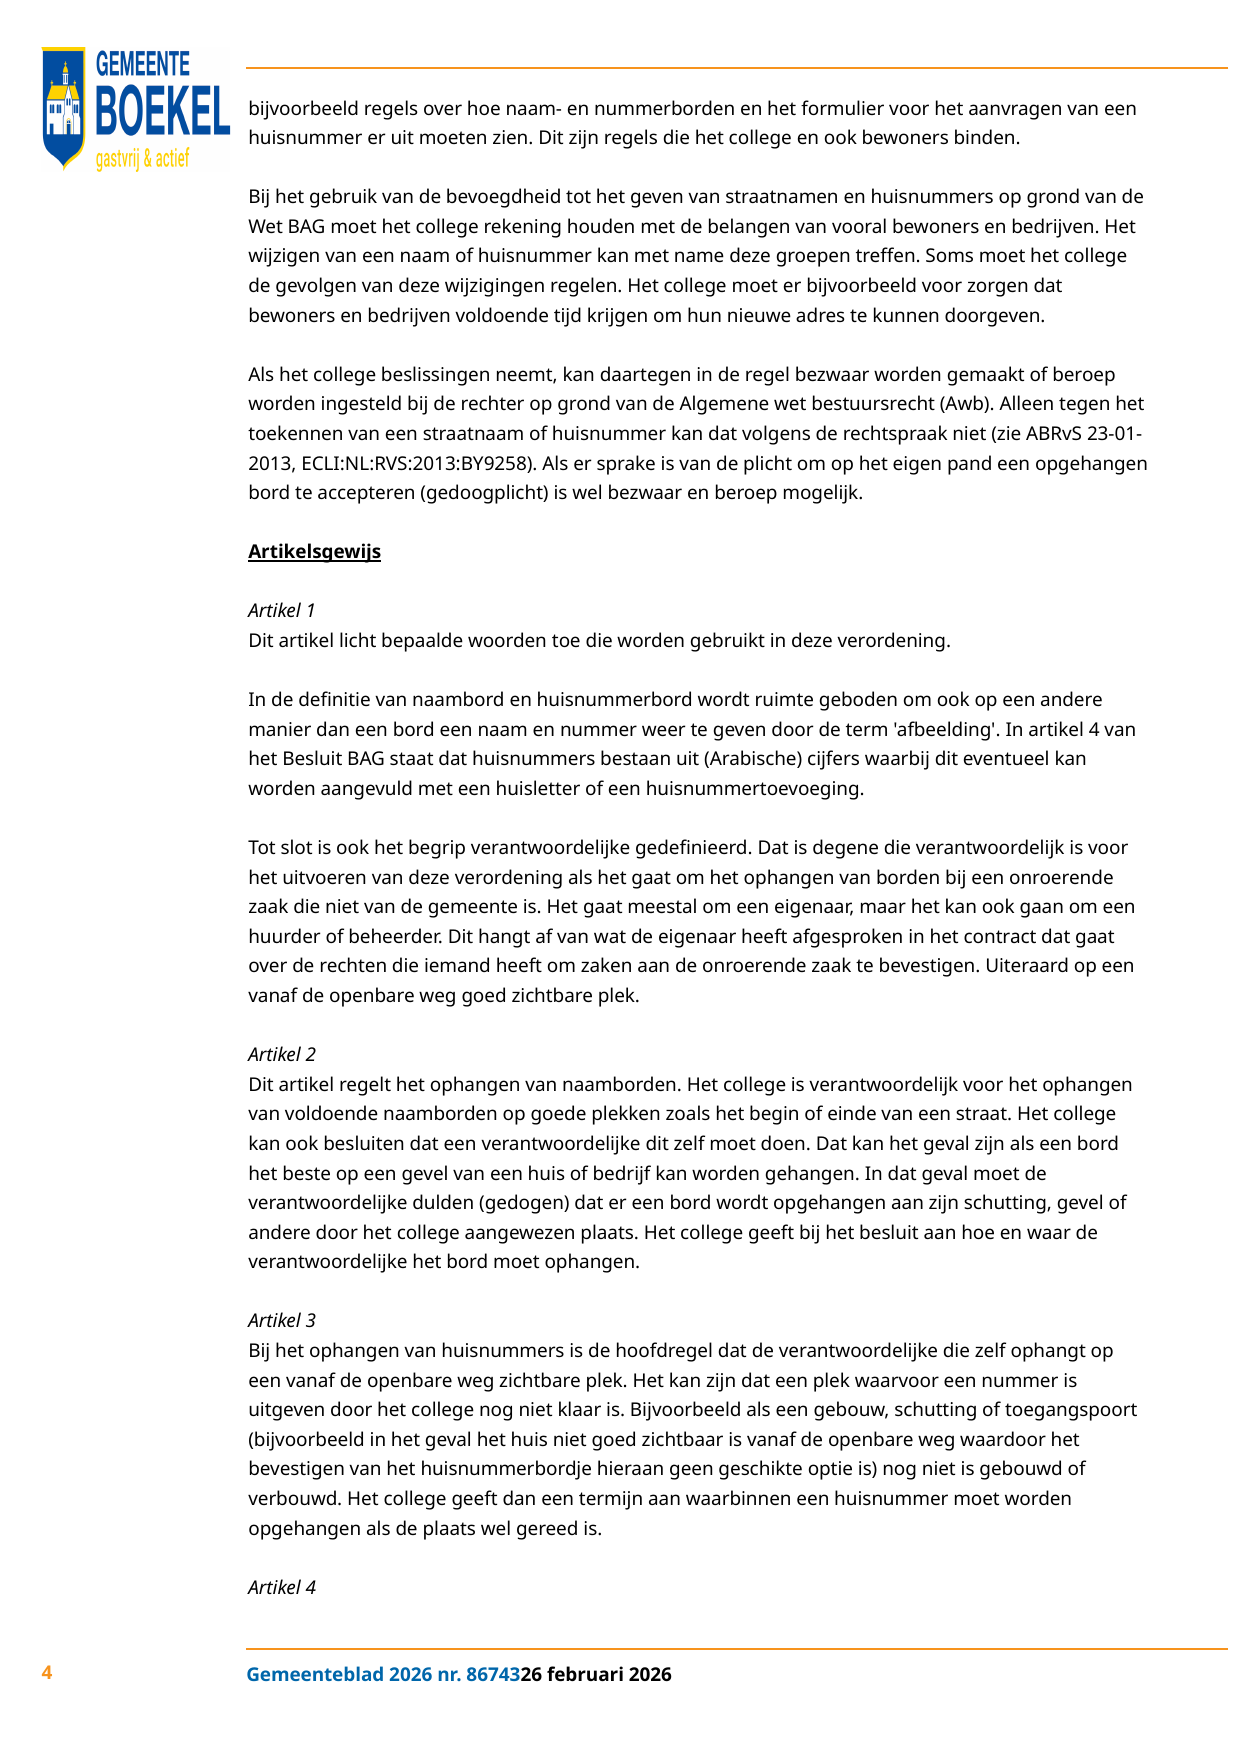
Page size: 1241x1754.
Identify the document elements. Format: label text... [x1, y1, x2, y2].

text Artikel 2 [248, 1041, 1152, 1067]
text Artikel 4 [248, 1574, 1152, 1600]
text In de definitie van naambord en huisnummerbord wordt ruimte geboden om ook op een andere manier dan een bord een naam en nummer weer te geven door de term 'afbeelding'. In artikel 4 van het Besluit BAG staat dat huisnummers bestaan uit (Arabische) cijfers waarbij dit eventueel kan worden aangevuld met een huisletter of een huisnummertoevoeging. [248, 686, 1152, 801]
text Tot slot is ook het begrip verantwoordelijke gedefinieerd. Dat is degene die verantwoordelijk is voor het uitvoeren van deze verordening als het gaat om het ophangen van borden bij een onroerende zaak die niet van de gemeente is. Het gaat meestal om een eigenaar, maar het kan ook gaan om een huurder of beheerder. Dit hangt af van wat de eigenaar heeft afgesproken in het contract dat gaat over de rechten die iemand heeft om zaken aan de onroerende zaak te bevestigen. Uiteraard op een vanaf de openbare weg goed zichtbare plek. [248, 834, 1152, 1008]
text Dit artikel licht bepaalde woorden toe die worden gebruikt in deze verordening. [248, 627, 1152, 653]
text bijvoorbeeld regels over hoe naam- en nummerborden en het formulier voor het aanvragen van een huisnummer er uit moeten zien. Dit zijn regels die het college en ook bewoners binden. [248, 95, 1152, 150]
text Dit artikel regelt het ophangen van naamborden. Het college is verantwoordelijk voor het ophangen van voldoende naamborden op goede plekken zoals het begin of einde van een straat. Het college kan ook besluiten dat een verantwoordelijke dit zelf moet doen. Dat kan het geval zijn als een bord het beste op een gevel van een huis of bedrijf kan worden gehangen. In dat geval moet de verantwoordelijke dulden (gedogen) dat er een bord wordt opgehangen aan zijn schutting, gevel of andere door het college aangewezen plaats. Het college geeft bij het besluit aan hoe en waar de verantwoordelijke het bord moet ophangen. [248, 1071, 1152, 1274]
text Bij het gebruik van de bevoegdheid tot het geven van straatnamen en huisnummers op grond van de Wet BAG moet het college rekening houden met de belangen van vooral bewoners en bedrijven. Het wijzigen van een naam of huisnummer kan met name deze groepen treffen. Soms moet het college de gevolgen van deze wijzigingen regelen. Het college moet er bijvoorbeeld voor zorgen dat bewoners en bedrijven voldoende tijd krijgen om hun nieuwe adres te kunnen doorgeven. [248, 183, 1152, 328]
text Artikelsgewijs [248, 538, 1152, 564]
text Artikel 3 [248, 1308, 1152, 1333]
text Bij het ophangen van huisnummers is de hoofdregel dat de verantwoordelijke die zelf ophangt op een vanaf de openbare weg zichtbare plek. Het kan zijn dat een plek waarvoor een nummer is uitgeven door het college nog niet klaar is. Bijvoorbeeld als een gebouw, schutting of toegangspoort (bijvoorbeeld in het geval het huis niet goed zichtbaar is vanaf de openbare weg waardoor het bevestigen van het huisnummerbordje hieraan geen geschikte optie is) nog niet is gebouwd of verbouwd. Het college geeft dan een termijn aan waarbinnen een huisnummer moet worden opgehangen als de plaats wel gereed is. [248, 1337, 1152, 1541]
picture [41, 47, 231, 172]
text Als het college beslissingen neemt, kan daartegen in de regel bezwaar worden gemaakt of beroep worden ingesteld bij de rechter op grond van de Algemene wet bestuursrecht (Awb). Alleen tegen het toekennen van een straatnaam of huisnummer kan dat volgens de rechtspraak niet (zie ABRvS 23-01-2013, ECLI:NL:RVS:2013:BY9258). Als er sprake is van de plicht om op het eigen pand een opgehangen bord te accepteren (gedoogplicht) is wel bezwaar en beroep mogelijk. [248, 361, 1152, 505]
text Artikel 1 [248, 598, 1152, 623]
